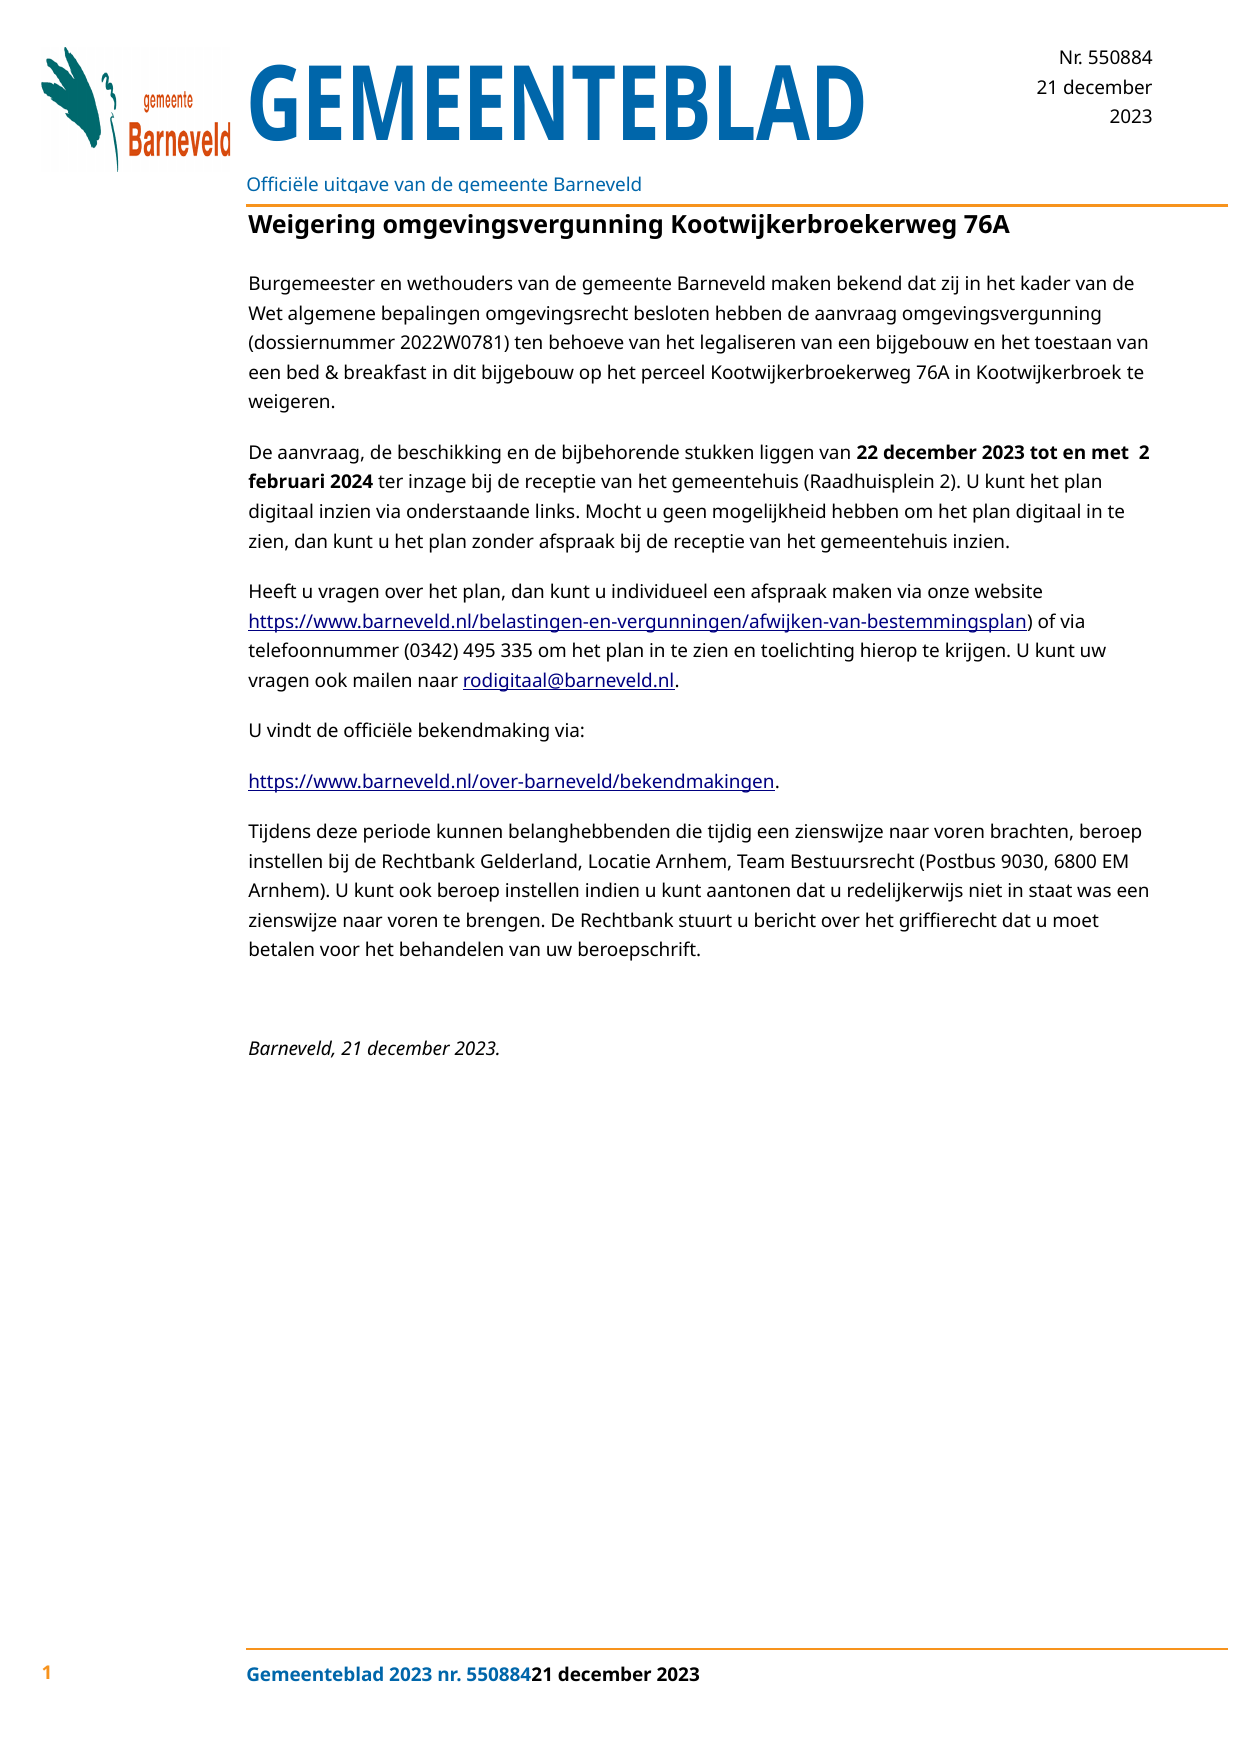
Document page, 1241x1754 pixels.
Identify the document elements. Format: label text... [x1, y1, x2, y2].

text Barneveld, 21 december 2023. [248, 1035, 1152, 1061]
text Heeft u vragen over het plan, dan kunt u individueel een afspraak maken via onze website https://www.barneveld.nl/belastingen-en-vergunningen/afwijken-van-bestemmingsplan) of via telefoonnummer (0342) 495 335 om het plan in te zien en toelichting hierop te krijgen. U kunt uw vragen ook mailen naar rodigitaal@barneveld.nl. [248, 578, 1152, 693]
text https://www.barneveld.nl/over-barneveld/bekendmakingen. [248, 768, 1152, 793]
text De aanvraag, de beschikking en de bijbehorende stukken liggen van 22 december 2023 tot en met 2 februari 2024 ter inzage bij de receptie van het gemeentehuis (Raadhuisplein 2). U kunt het plan digitaal inzien via onderstaande links. Mocht u geen mogelijkheid hebben om het plan digitaal in te zien, dan kunt u het plan zonder afspraak bij de receptie van het gemeentehuis inzien. [248, 439, 1152, 553]
picture [41, 47, 231, 172]
text Burgemeester en wethouders van de gemeente Barneveld maken bekend dat zij in het kader van de Wet algemene bepalingen omgevingsrecht besloten hebben de aanvraag omgevingsvergunning (dossiernummer 2022W0781) ten behoeve van het legaliseren van een bijgebouw en het toestaan van een bed & breakfast in dit bijgebouw op het perceel Kootwijkerbroekerweg 76A in Kootwijkerbroek te weigeren. [248, 270, 1152, 414]
text Weigering omgevingsvergunning Kootwijkerbroekerweg 76A [248, 207, 1152, 241]
text Tijdens deze periode kunnen belanghebbenden die tijdig een zienswijze naar voren brachten, beroep instellen bij de Rechtbank Gelderland, Locatie Arnhem, Team Bestuursrecht (Postbus 9030, 6800 EM Arnhem). U kunt ook beroep instellen indien u kunt aantonen dat u redelijkerwijs niet in staat was een zienswijze naar voren te brengen. De Rechtbank stuurt u bericht over het griffierecht dat u moet betalen voor het behandelen van uw beroepschrift. [248, 818, 1152, 962]
text U vindt de officiële bekendmaking via: [248, 717, 1152, 743]
